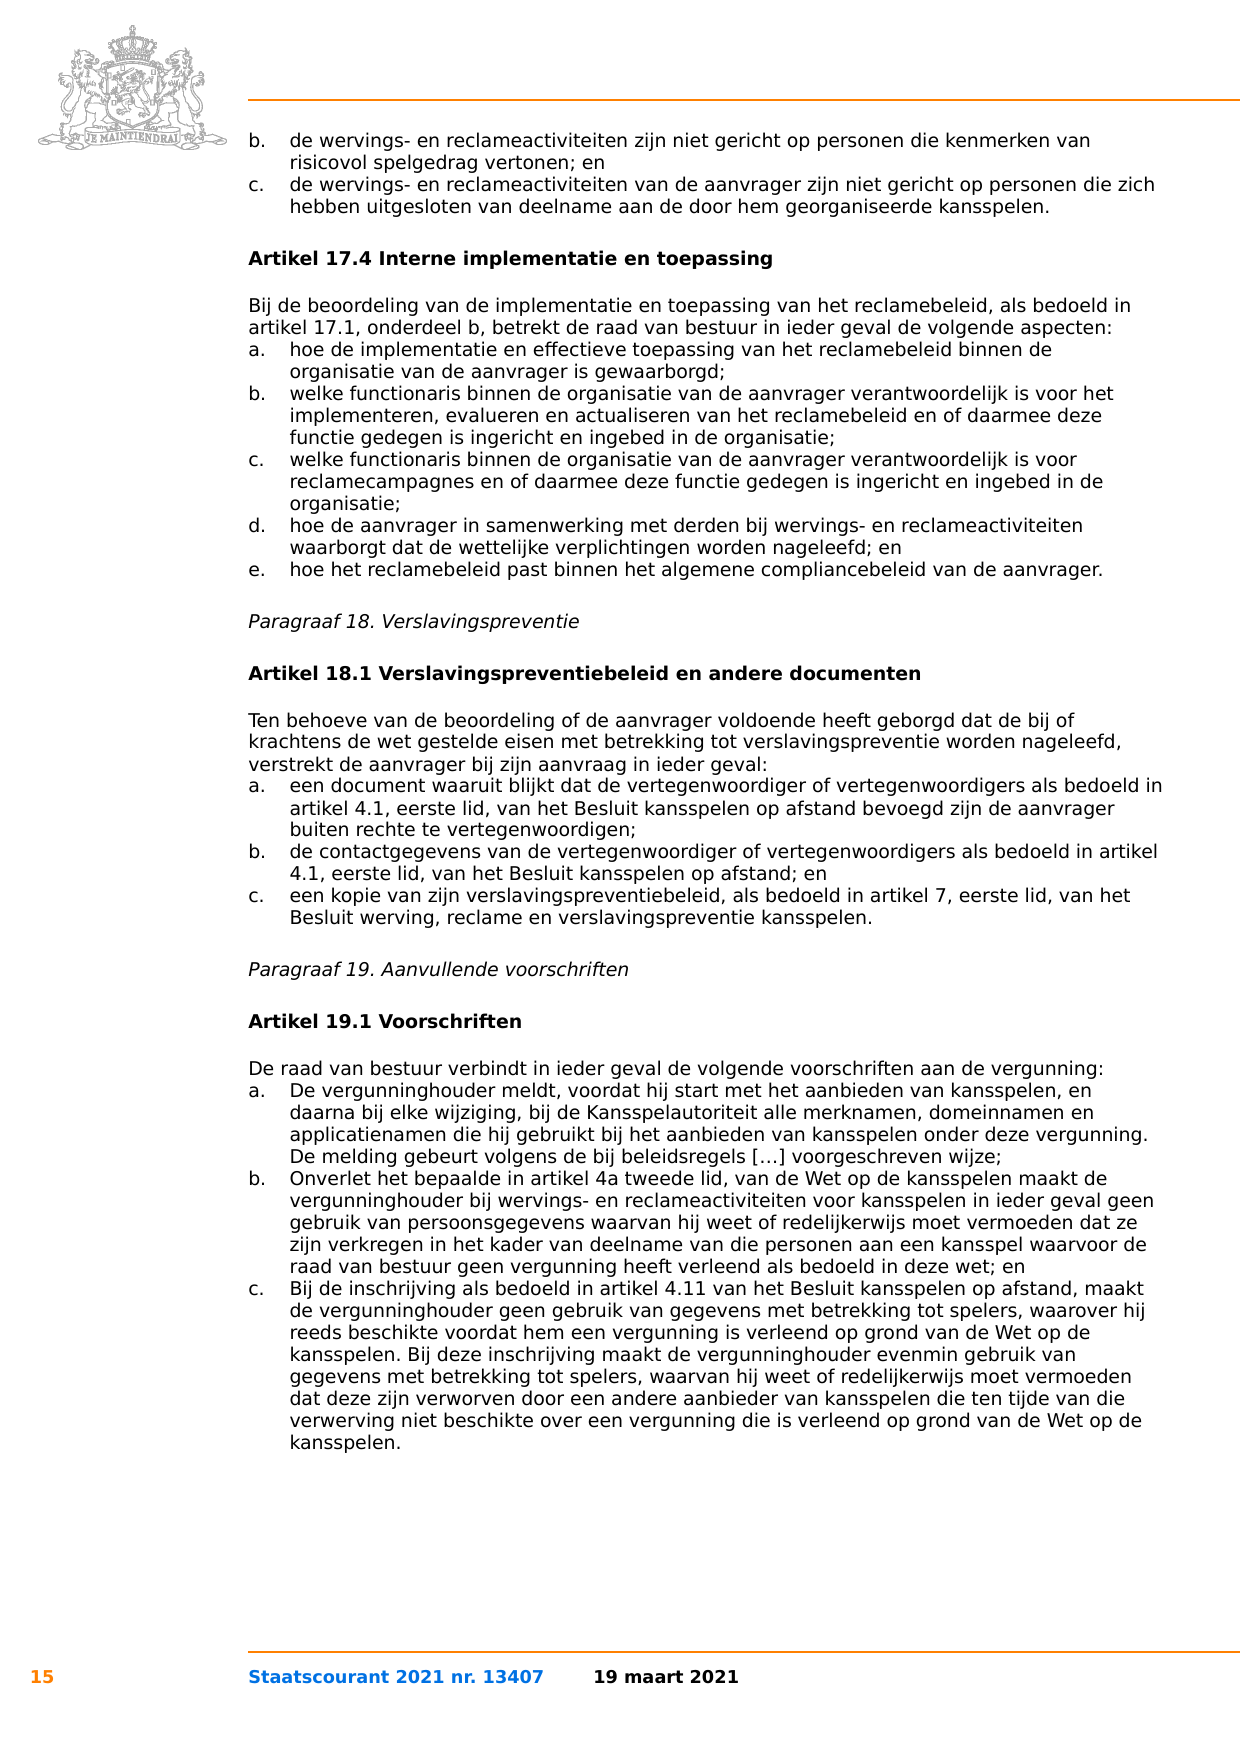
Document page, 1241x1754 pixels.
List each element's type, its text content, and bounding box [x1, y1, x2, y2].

text De raad van bestuur verbindt in ieder geval de volgende voorschriften aan de vergunning: [248, 1058, 1163, 1080]
subtitle Paragraaf 19. Aanvullende voorschriften [248, 959, 1163, 981]
text d. hoe de aanvrager in samenwerking met derden bij wervings- en reclameactiviteiten waarborgt dat de wettelijke verplichtingen worden nageleefd; en [248, 514, 1163, 558]
text c. de wervings- en reclameactiviteiten van de aanvrager zijn niet gericht op personen die zich hebben uitgesloten van deelname aan de door hem georganiseerde kansspelen. [248, 174, 1163, 218]
text a. een document waaruit blijkt dat de vertegenwoordiger of vertegenwoordigers als bedoeld in artikel 4.1, eerste lid, van het Besluit kansspelen op afstand bevoegd zijn de aanvrager buiten rechte te vertegenwoordigen; [248, 775, 1163, 841]
text c. een kopie van zijn verslavingspreventiebeleid, als bedoeld in artikel 7, eerste lid, van het Besluit werving, reclame en verslavingspreventie kansspelen. [248, 885, 1163, 929]
text b. de contactgegevens van de vertegenwoordiger of vertegenwoordigers als bedoeld in artikel 4.1, eerste lid, van het Besluit kansspelen op afstand; en [248, 841, 1163, 885]
text c. Bij de inschrijving als bedoeld in artikel 4.11 van het Besluit kansspelen op afstand, maakt de vergunninghouder geen gebruik van gegevens met betrekking tot spelers, waarover hij reeds beschikte voordat hem een vergunning is verleend op grond van de Wet op de kansspelen. Bij deze inschrijving maakt de vergunninghouder evenmin gebruik van gegevens met betrekking tot spelers, waarvan hij weet of redelijkerwijs moet vermoeden dat deze zijn verworven door een andere aanbieder van kansspelen die ten tijde van die verwerving niet beschikte over een vergunning die is verleend op grond van de Wet op de kansspelen. [248, 1278, 1163, 1454]
text c. welke functionaris binnen de organisatie van de aanvrager verantwoordelijk is voor reclamecampagnes en of daarmee deze functie gedegen is ingericht en ingebed in de organisatie; [248, 449, 1163, 514]
subtitle Artikel 17.4 Interne implementatie en toepassing [248, 248, 1163, 270]
subtitle Artikel 18.1 Verslavingspreventiebeleid en andere documenten [248, 662, 1163, 684]
subtitle Paragraaf 18. Verslavingspreventie [248, 611, 1163, 632]
text b. Onverlet het bepaalde in artikel 4a tweede lid, van de Wet op de kansspelen maakt de vergunninghouder bij wervings- en reclameactiviteiten voor kansspelen in ieder geval geen gebruik van persoonsgegevens waarvan hij weet of redelijkerwijs moet vermoeden dat ze zijn verkregen in het kader van deelname van die personen aan een kansspel waarvoor de raad van bestuur geen vergunning heeft verleend als bedoeld in deze wet; en [248, 1168, 1163, 1278]
picture [38, 25, 227, 150]
text Ten behoeve van de beoordeling of de aanvrager voldoende heeft geborgd dat de bij of krachtens de wet gestelde eisen met betrekking tot verslavingspreventie worden nageleefd, verstrekt de aanvrager bij zijn aanvraag in ieder geval: [248, 709, 1163, 775]
text a. hoe de implementatie en effectieve toepassing van het reclamebeleid binnen de organisatie van de aanvrager is gewaarborgd; [248, 339, 1163, 383]
text Bij de beoordeling van de implementatie en toepassing van het reclamebeleid, als bedoeld in artikel 17.1, onderdeel b, betrekt de raad van bestuur in ieder geval de volgende aspecten: [248, 295, 1163, 339]
text b. de wervings- en reclameactiviteiten zijn niet gericht op personen die kenmerken van risicovol spelgedrag vertonen; en [248, 130, 1163, 174]
subtitle Artikel 19.1 Voorschriften [248, 1011, 1163, 1033]
text a. De vergunninghouder meldt, voordat hij start met het aanbieden van kansspelen, en daarna bij elke wijziging, bij de Kansspelautoriteit alle merknamen, domeinnamen en applicatienamen die hij gebruikt bij het aanbieden van kansspelen onder deze vergunning. De melding gebeurt volgens de bij beleidsregels […] voorgeschreven wijze; [248, 1080, 1163, 1168]
text e. hoe het reclamebeleid past binnen het algemene compliancebeleid van de aanvrager. [248, 558, 1163, 581]
text b. welke functionaris binnen de organisatie van de aanvrager verantwoordelijk is voor het implementeren, evalueren en actualiseren van het reclamebeleid en of daarmee deze functie gedegen is ingericht en ingebed in de organisatie; [248, 383, 1163, 449]
